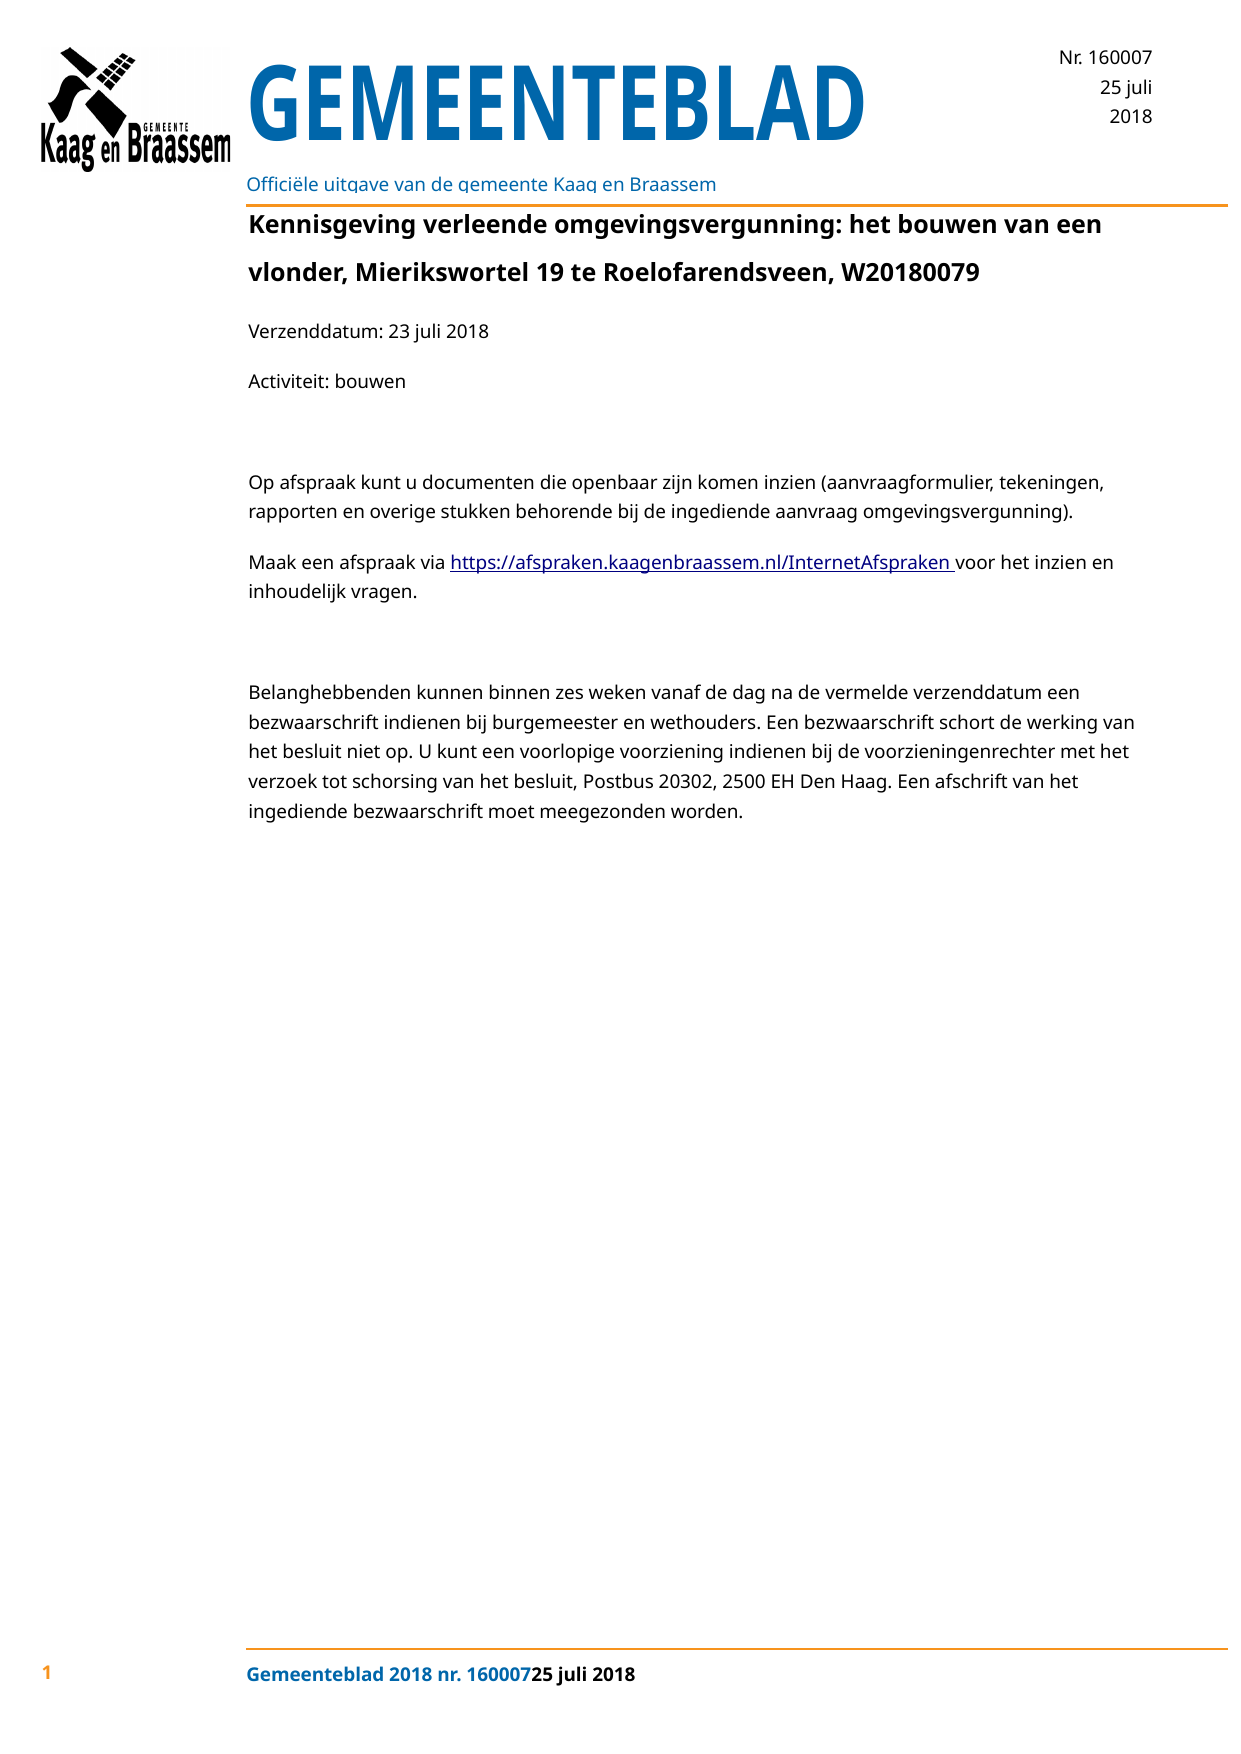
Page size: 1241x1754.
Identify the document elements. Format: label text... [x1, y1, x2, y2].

text Belanghebbenden kunnen binnen zes weken vanaf de dag na de vermelde verzenddatum een bezwaarschrift indienen bij burgemeester en wethouders. Een bezwaarschrift schort de werking van het besluit niet op. U kunt een voorlopige voorziening indienen bij de voorzieningenrechter met het verzoek tot schorsing van het besluit, Postbus 20302, 2500 EH Den Haag. Een afschrift van het ingediende bezwaarschrift moet meegezonden worden. [248, 679, 1152, 824]
picture [41, 47, 231, 172]
text Kennisgeving verleende omgevingsvergunning: het bouwen van een vlonder, Mierikswortel 19 te Roelofarendsveen, W20180079 [248, 207, 1152, 288]
text Op afspraak kunt u documenten die openbaar zijn komen inzien (aanvraagformulier, tekeningen, rapporten en overige stukken behorende bij de ingediende aanvraag omgevingsvergunning). [248, 469, 1152, 524]
text Maak een afspraak via https://afspraken.kaagenbraassem.nl/InternetAfspraken voor het inzien en inhoudelijk vragen. [248, 549, 1152, 604]
text Activiteit: bouwen [248, 368, 1152, 394]
text Verzenddatum: 23 juli 2018 [248, 318, 1152, 344]
